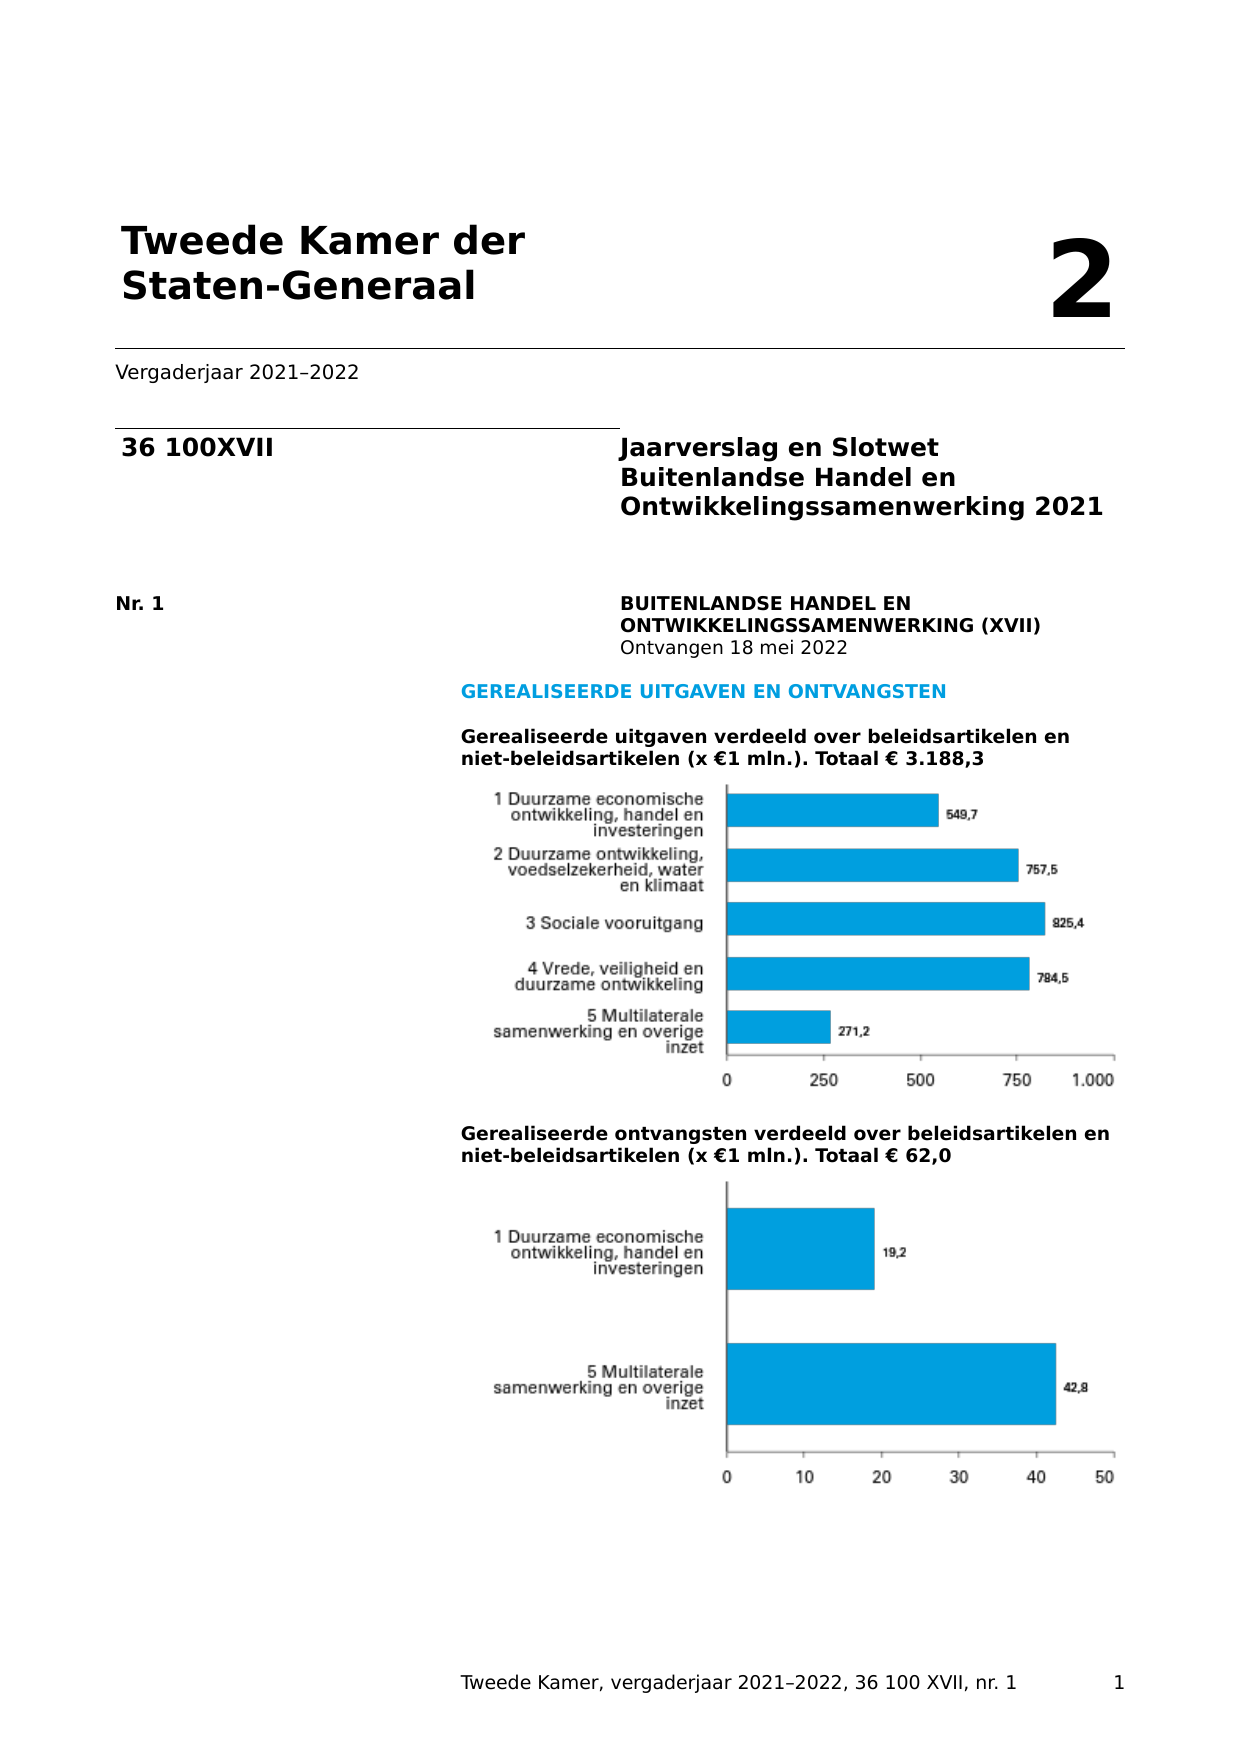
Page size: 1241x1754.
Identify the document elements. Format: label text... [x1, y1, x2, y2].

table_header BUITENLANDSE HANDEL EN ONTWIKKELINGSSAMENWERKING (XVII) Ontvangen 18 mei 2022 [620, 593, 1125, 681]
table_header Tweede Kamer der Staten-Generaal [115, 213, 620, 348]
table_header Nr. 1 [115, 593, 620, 681]
title Gerealiseerde ontvangsten verdeeld over beleidsartikelen en niet-beleidsartikelen (x €1 mln.). Totaal € 62,0 [461, 1123, 1125, 1167]
title Gerealiseerde uitgaven verdeeld over beleidsartikelen en niet-beleidsartikelen (x €1 mln.). Totaal € 3.188,3 [461, 726, 1125, 770]
table_header 2 [620, 213, 1125, 348]
table_header Jaarverslag en Slotwet Buitenlandse Handel en Ontwikkelingssamenwerking 2021 [620, 428, 1125, 527]
table_cell Vergaderjaar 2021–2022 [115, 349, 1125, 384]
title Gerealiseerde uitgaven en ontvangsten [461, 681, 1125, 702]
table_header 36 100XVII [115, 429, 620, 527]
